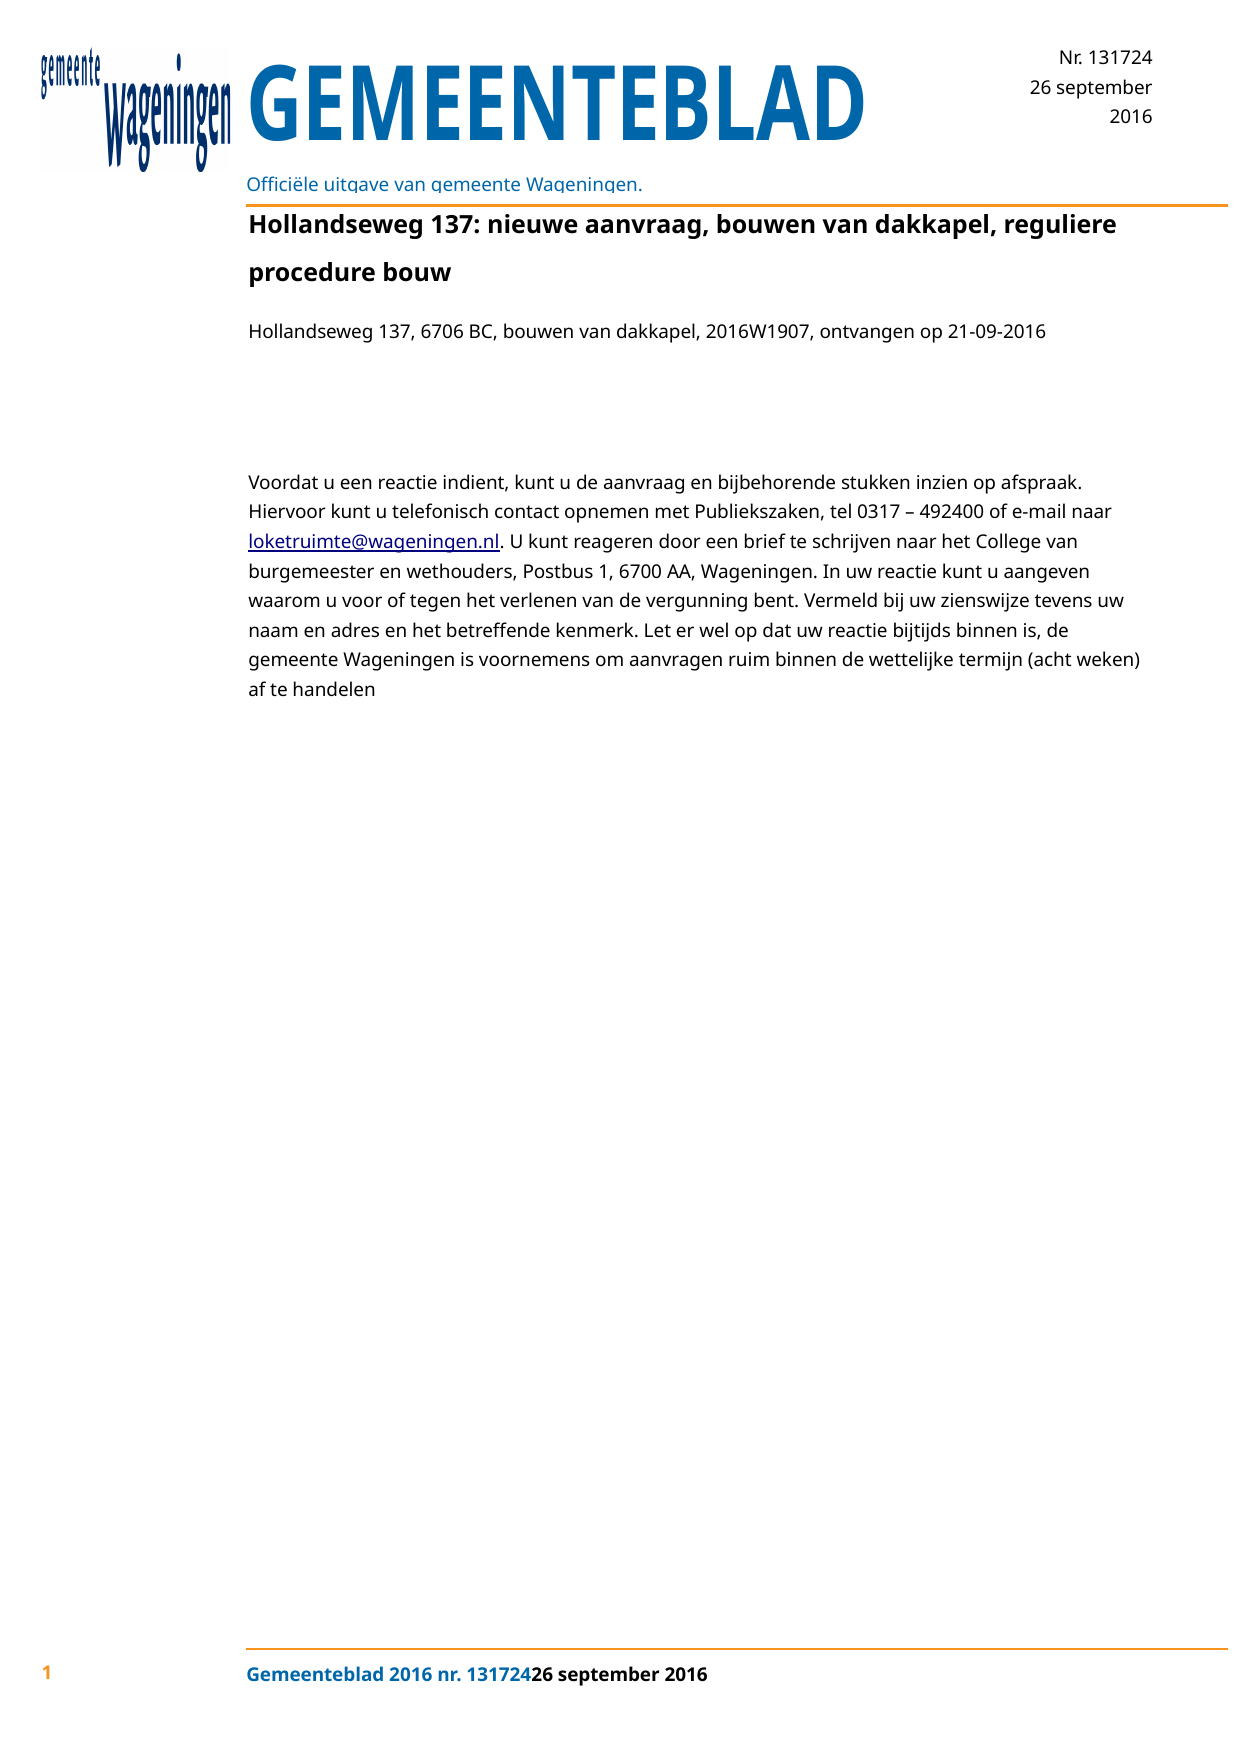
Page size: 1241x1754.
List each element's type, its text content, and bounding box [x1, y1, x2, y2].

text Voordat u een reactie indient, kunt u de aanvraag en bijbehorende stukken inzien op afspraak. Hiervoor kunt u telefonisch contact opnemen met Publiekszaken, tel 0317 – 492400 of e-mail naar loketruimte@wageningen.nl. U kunt reageren door een brief te schrijven naar het College van burgemeester en wethouders, Postbus 1, 6700 AA, Wageningen. In uw reactie kunt u aangeven waarom u voor of tegen het verlenen van de vergunning bent. Vermeld bij uw zienswijze tevens uw naam en adres en het betreffende kenmerk. Let er wel op dat uw reactie bijtijds binnen is, de gemeente Wageningen is voornemens om aanvragen ruim binnen de wettelijke termijn (acht weken) af te handelen [248, 469, 1152, 702]
picture [41, 47, 231, 172]
text Hollandseweg 137: nieuwe aanvraag, bouwen van dakkapel, reguliere procedure bouw [248, 207, 1152, 288]
text Hollandseweg 137, 6706 BC, bouwen van dakkapel, 2016W1907, ontvangen op 21-09-2016 [248, 318, 1152, 344]
